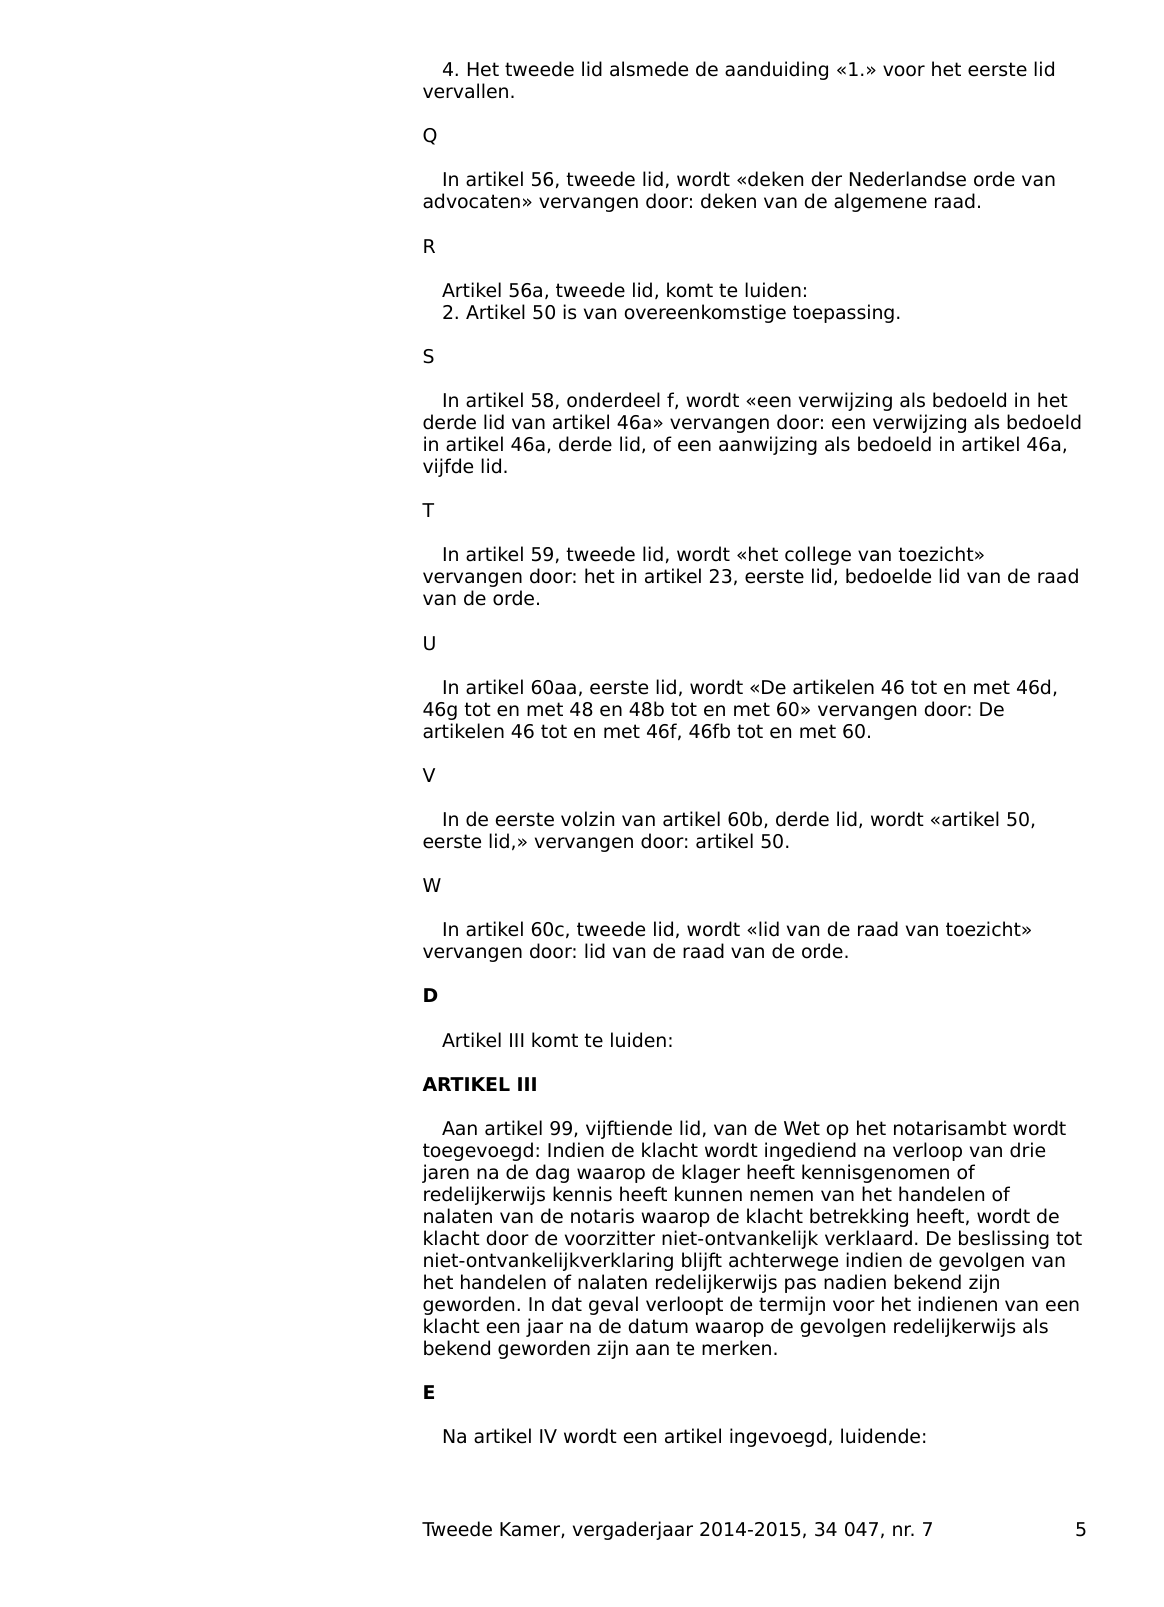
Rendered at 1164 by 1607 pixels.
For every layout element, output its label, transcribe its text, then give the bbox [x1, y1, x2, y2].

subtitle E [422, 1382, 1087, 1404]
subtitle W [422, 875, 1087, 897]
subtitle V [422, 765, 1087, 787]
text 4. Het tweede lid alsmede de aanduiding «1.» voor het eerste lid vervallen. [422, 59, 1087, 103]
text In artikel 60aa, eerste lid, wordt «De artikelen 46 tot en met 46d, 46g tot en met 48 en 48b tot en met 60» vervangen door: De artikelen 46 tot en met 46f, 46fb tot en met 60. [422, 677, 1087, 742]
text In de eerste volzin van artikel 60b, derde lid, wordt «artikel 50, eerste lid,» vervangen door: artikel 50. [422, 809, 1087, 853]
text In artikel 59, tweede lid, wordt «het college van toezicht» vervangen door: het in artikel 23, eerste lid, bedoelde lid van de raad van de orde. [422, 544, 1087, 610]
text Na artikel IV wordt een artikel ingevoegd, luidende: [422, 1426, 1087, 1448]
subtitle U [422, 632, 1087, 654]
subtitle D [422, 985, 1087, 1007]
subtitle T [422, 500, 1087, 522]
subtitle Q [422, 125, 1087, 147]
text Artikel III komt te luiden: [422, 1029, 1087, 1051]
subtitle S [422, 346, 1087, 368]
text In artikel 56, tweede lid, wordt «deken der Nederlandse orde van advocaten» vervangen door: deken van de algemene raad. [422, 169, 1087, 213]
text 2. Artikel 50 is van overeenkomstige toepassing. [422, 302, 1087, 324]
text Artikel 56a, tweede lid, komt te luiden: [422, 280, 1087, 302]
subtitle ARTIKEL III [422, 1074, 1087, 1096]
text In artikel 58, onderdeel f, wordt «een verwijzing als bedoeld in het derde lid van artikel 46a» vervangen door: een verwijzing als bedoeld in artikel 46a, derde lid, of een aanwijzing als bedoeld in artikel 46a, vijfde lid. [422, 390, 1087, 478]
subtitle R [422, 236, 1087, 257]
text In artikel 60c, tweede lid, wordt «lid van de raad van toezicht» vervangen door: lid van de raad van de orde. [422, 919, 1087, 963]
text Aan artikel 99, vijftiende lid, van de Wet op het notarisambt wordt toegevoegd: Indien de klacht wordt ingediend na verloop van drie jaren na de dag waarop de klager heeft kennisgenomen of redelijkerwijs kennis heeft kunnen nemen van het handelen of nalaten van de notaris waarop de klacht betrekking heeft, wordt de klacht door de voorzitter niet-ontvankelijk verklaard. De beslissing tot niet-ontvankelijkverklaring blijft achterwege indien de gevolgen van het handelen of nalaten redelijkerwijs pas nadien bekend zijn geworden. In dat geval verloopt de termijn voor het indienen van een klacht een jaar na de datum waarop de gevolgen redelijkerwijs als bekend geworden zijn aan te merken. [422, 1118, 1087, 1359]
